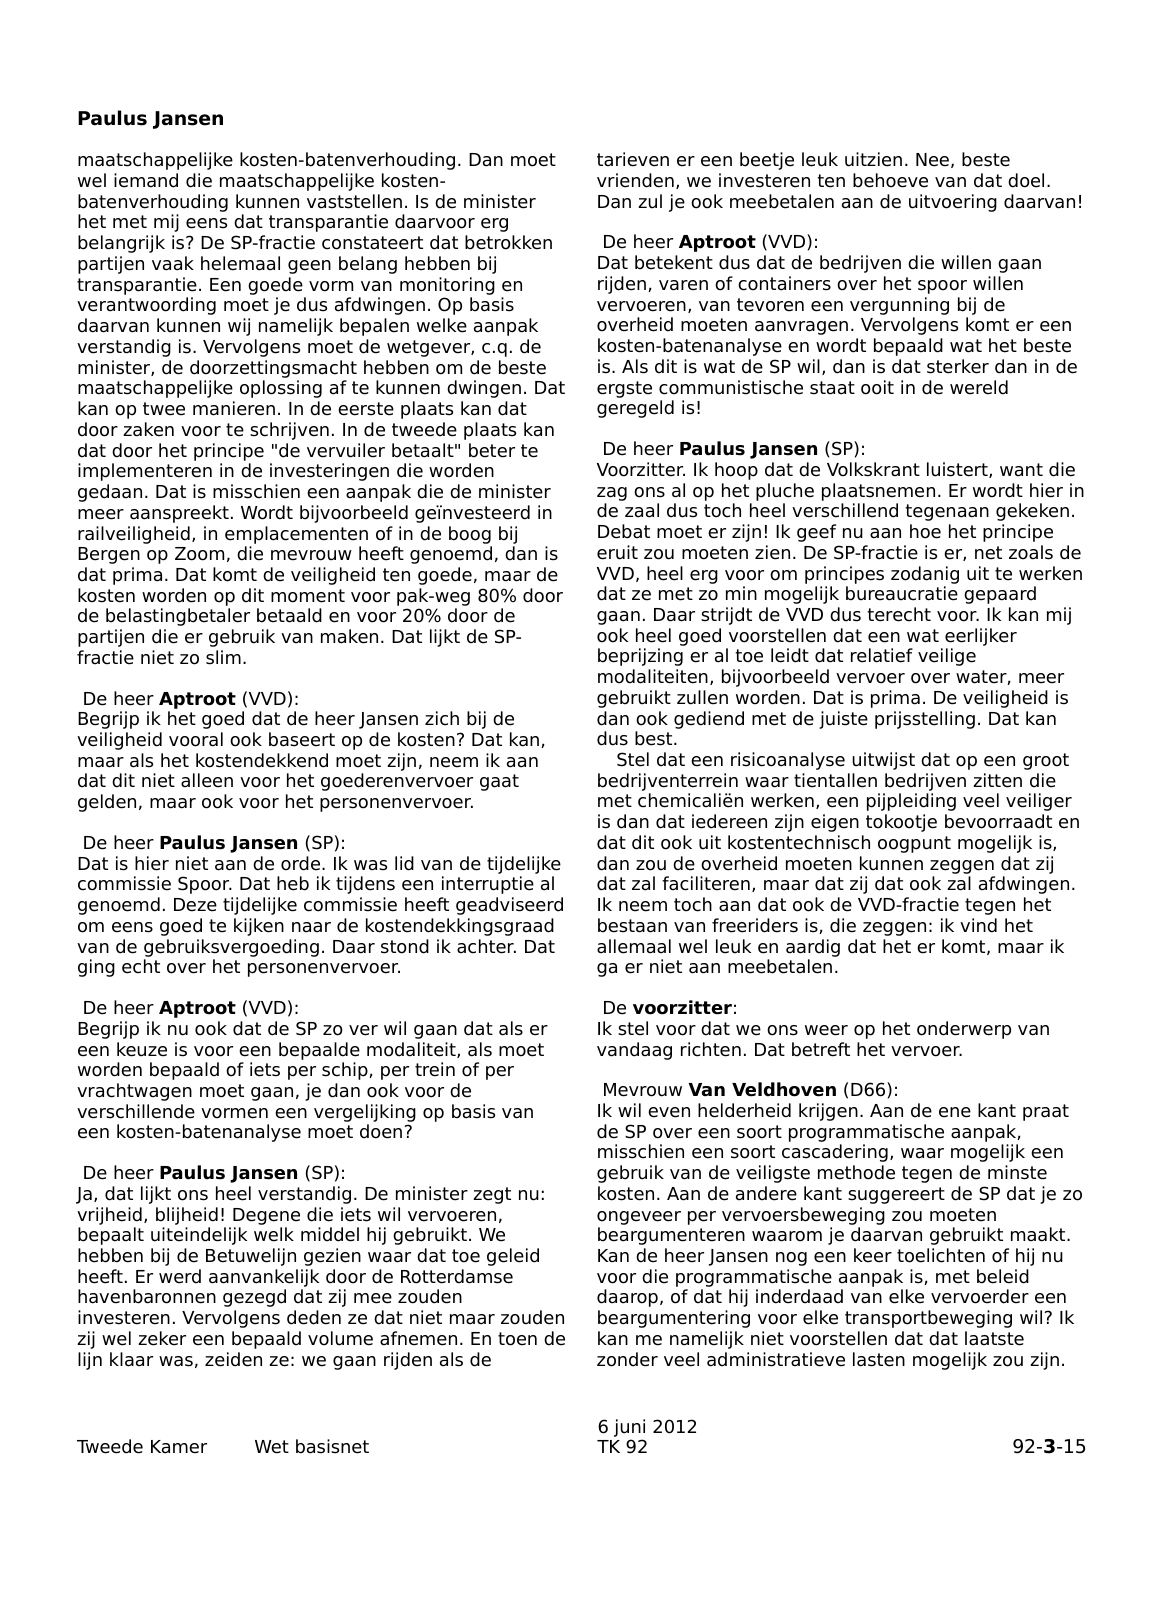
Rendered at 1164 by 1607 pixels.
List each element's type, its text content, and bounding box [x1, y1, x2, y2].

text De heer Paulus Jansen (SP): [77, 833, 567, 853]
text Mevrouw Van Veldhoven (D66): [596, 1080, 1087, 1101]
text Ik stel voor dat we ons weer op het onderwerp van vandaag richten. Dat betreft het vervoer. [596, 1019, 1087, 1060]
text Ik wil even helderheid krijgen. Aan de ene kant praat de SP over een soort programmatische aanpak, misschien een soort cascadering, waar mogelijk een gebruik van de veiligste methode tegen de minste kosten. Aan de andere kant suggereert de SP dat je zo ongeveer per vervoersbeweging zou moeten beargumenteren waarom je daarvan gebruikt maakt. Kan de heer Jansen nog een keer toelichten of hij nu voor die programmatische aanpak is, met beleid daarop, of dat hij inderdaad van elke vervoerder een beargumentering voor elke transportbeweging wil? Ik kan me namelijk niet voorstellen dat dat laatste zonder veel administratieve lasten mogelijk zou zijn. [596, 1101, 1087, 1370]
text Ja, dat lijkt ons heel verstandig. De minister zegt nu: vrijheid, blijheid! Degene die iets wil vervoeren, bepaalt uiteindelijk welk middel hij gebruikt. We hebben bij de Betuwelijn gezien waar dat toe geleid heeft. Er werd aanvankelijk door de Rotterdamse havenbaronnen gezegd dat zij mee zouden investeren. Vervolgens deden ze dat niet maar zouden zij wel zeker een bepaald volume afnemen. En toen de lijn klaar was, zeiden ze: we gaan rijden als de [77, 1184, 567, 1370]
text Stel dat een risicoanalyse uitwijst dat op een groot bedrijventerrein waar tientallen bedrijven zitten die met chemicaliën werken, een pijpleiding veel veiliger is dan dat iedereen zijn eigen tokootje bevoorraadt en dat dit ook uit kostentechnisch oogpunt mogelijk is, dan zou de overheid moeten kunnen zeggen dat zij dat zal faciliteren, maar dat zij dat ook zal afdwingen. Ik neem toch aan dat ook de VVD-fractie tegen het bestaan van freeriders is, die zeggen: ik vind het allemaal wel leuk en aardig dat het er komt, maar ik ga er niet aan meebetalen. [596, 750, 1087, 978]
text maatschappelijke kosten-batenverhouding. Dan moet wel iemand die maatschappelijke kosten-batenverhouding kunnen vaststellen. Is de minister het met mij eens dat transparantie daarvoor erg belangrijk is? De SP-fractie constateert dat betrokken partijen vaak helemaal geen belang hebben bij transparantie. Een goede vorm van monitoring en verantwoording moet je dus afdwingen. Op basis daarvan kunnen wij namelijk bepalen welke aanpak verstandig is. Vervolgens moet de wetgever, c.q. de minister, de doorzettingsmacht hebben om de beste maatschappelijke oplossing af te kunnen dwingen. Dat kan op twee manieren. In de eerste plaats kan dat door zaken voor te schrijven. In de tweede plaats kan dat door het principe "de vervuiler betaalt" beter te implementeren in de investeringen die worden gedaan. Dat is misschien een aanpak die de minister meer aanspreekt. Wordt bijvoorbeeld geïnvesteerd in railveiligheid, in emplacementen of in de boog bij Bergen op Zoom, die mevrouw heeft genoemd, dan is dat prima. Dat komt de veiligheid ten goede, maar de kosten worden op dit moment voor pak-weg 80% door de belastingbetaler betaald en voor 20% door de partijen die er gebruik van maken. Dat lijkt de SP-fractie niet zo slim. [77, 150, 567, 668]
text tarieven er een beetje leuk uitzien. Nee, beste vrienden, we investeren ten behoeve van dat doel. Dan zul je ook meebetalen aan de uitvoering daarvan! [596, 150, 1087, 212]
text De heer Aptroot (VVD): [77, 998, 567, 1019]
text De heer Paulus Jansen (SP): [77, 1163, 567, 1184]
text De heer Aptroot (VVD): [596, 232, 1087, 253]
text Begrijp ik het goed dat de heer Jansen zich bij de veiligheid vooral ook baseert op de kosten? Dat kan, maar als het kostendekkend moet zijn, neem ik aan dat dit niet alleen voor het goederenvervoer gaat gelden, maar ook voor het personenvervoer. [77, 709, 567, 813]
text Dat betekent dus dat de bedrijven die willen gaan rijden, varen of containers over het spoor willen vervoeren, van tevoren een vergunning bij de overheid moeten aanvragen. Vervolgens komt er een kosten-batenanalyse en wordt bepaald wat het beste is. Als dit is wat de SP wil, dan is dat sterker dan in de ergste communistische staat ooit in de wereld geregeld is! [596, 253, 1087, 419]
text Begrijp ik nu ook dat de SP zo ver wil gaan dat als er een keuze is voor een bepaalde modaliteit, als moet worden bepaald of iets per schip, per trein of per vrachtwagen moet gaan, je dan ook voor de verschillende vormen een vergelijking op basis van een kosten-batenanalyse moet doen? [77, 1019, 567, 1143]
text De voorzitter: [596, 998, 1087, 1019]
text De heer Aptroot (VVD): [77, 688, 567, 709]
text Voorzitter. Ik hoop dat de Volkskrant luistert, want die zag ons al op het pluche plaatsnemen. Er wordt hier in de zaal dus toch heel verschillend tegenaan gekeken. Debat moet er zijn! Ik geef nu aan hoe het principe eruit zou moeten zien. De SP-fractie is er, net zoals de VVD, heel erg voor om principes zodanig uit te werken dat ze met zo min mogelijk bureaucratie gepaard gaan. Daar strijdt de VVD dus terecht voor. Ik kan mij ook heel goed voorstellen dat een wat eerlijker beprijzing er al toe leidt dat relatief veilige modaliteiten, bijvoorbeeld vervoer over water, meer gebruikt zullen worden. Dat is prima. De veiligheid is dan ook gediend met de juiste prijsstelling. Dat kan dus best. [596, 460, 1087, 750]
text De heer Paulus Jansen (SP): [596, 439, 1087, 460]
text Dat is hier niet aan de orde. Ik was lid van de tijdelijke commissie Spoor. Dat heb ik tijdens een interruptie al genoemd. Deze tijdelijke commissie heeft geadviseerd om eens goed te kijken naar de kostendekkingsgraad van de gebruiksvergoeding. Daar stond ik achter. Dat ging echt over het personenvervoer. [77, 853, 567, 978]
